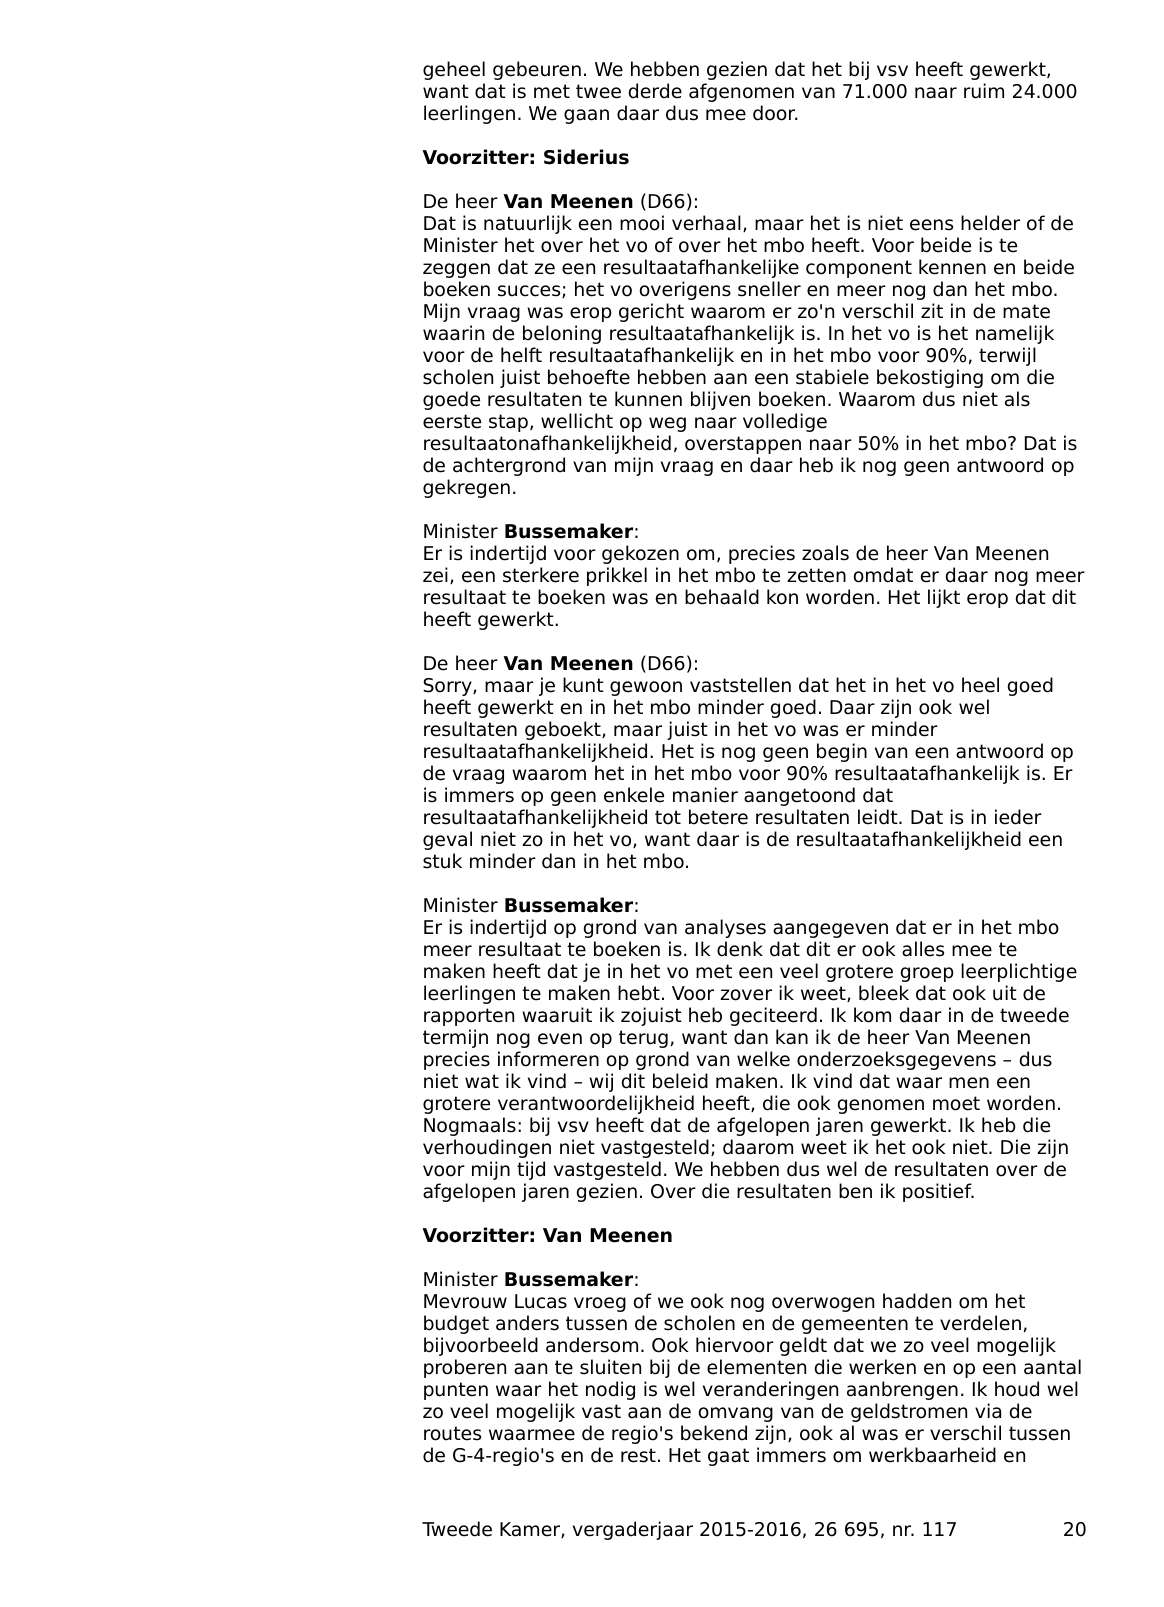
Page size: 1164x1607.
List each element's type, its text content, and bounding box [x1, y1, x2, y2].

text De heer Van Meenen (D66): [422, 653, 1087, 675]
text Minister Bussemaker: [422, 521, 1087, 543]
text geheel gebeuren. We hebben gezien dat het bij vsv heeft gewerkt, want dat is met twee derde afgenomen van 71.000 naar ruim 24.000 leerlingen. We gaan daar dus mee door. [422, 59, 1087, 125]
text Mevrouw Lucas vroeg of we ook nog overwogen hadden om het budget anders tussen de scholen en de gemeenten te verdelen, bijvoorbeeld andersom. Ook hiervoor geldt dat we zo veel mogelijk proberen aan te sluiten bij de elementen die werken en op een aantal punten waar het nodig is wel veranderingen aanbrengen. Ik houd wel zo veel mogelijk vast aan de omvang van de geldstromen via de routes waarmee de regio's bekend zijn, ook al was er verschil tussen de G-4-regio's en de rest. Het gaat immers om werkbaarheid en [422, 1291, 1087, 1467]
text Dat is natuurlijk een mooi verhaal, maar het is niet eens helder of de Minister het over het vo of over het mbo heeft. Voor beide is te zeggen dat ze een resultaatafhankelijke component kennen en beide boeken succes; het vo overigens sneller en meer nog dan het mbo. Mijn vraag was erop gericht waarom er zo'n verschil zit in de mate waarin de beloning resultaatafhankelijk is. In het vo is het namelijk voor de helft resultaatafhankelijk en in het mbo voor 90%, terwijl scholen juist behoefte hebben aan een stabiele bekostiging om die goede resultaten te kunnen blijven boeken. Waarom dus niet als eerste stap, wellicht op weg naar volledige resultaatonafhankelijkheid, overstappen naar 50% in het mbo? Dat is de achtergrond van mijn vraag en daar heb ik nog geen antwoord op gekregen. [422, 213, 1087, 499]
subtitle Voorzitter: Siderius [422, 147, 1087, 169]
text Minister Bussemaker: [422, 1269, 1087, 1291]
text Minister Bussemaker: [422, 895, 1087, 917]
subtitle Voorzitter: Van Meenen [422, 1225, 1087, 1247]
text Sorry, maar je kunt gewoon vaststellen dat het in het vo heel goed heeft gewerkt en in het mbo minder goed. Daar zijn ook wel resultaten geboekt, maar juist in het vo was er minder resultaatafhankelijkheid. Het is nog geen begin van een antwoord op de vraag waarom het in het mbo voor 90% resultaatafhankelijk is. Er is immers op geen enkele manier aangetoond dat resultaatafhankelijkheid tot betere resultaten leidt. Dat is in ieder geval niet zo in het vo, want daar is de resultaatafhankelijkheid een stuk minder dan in het mbo. [422, 675, 1087, 873]
text Er is indertijd op grond van analyses aangegeven dat er in het mbo meer resultaat te boeken is. Ik denk dat dit er ook alles mee te maken heeft dat je in het vo met een veel grotere groep leerplichtige leerlingen te maken hebt. Voor zover ik weet, bleek dat ook uit de rapporten waaruit ik zojuist heb geciteerd. Ik kom daar in de tweede termijn nog even op terug, want dan kan ik de heer Van Meenen precies informeren op grond van welke onderzoeksgegevens – dus niet wat ik vind – wij dit beleid maken. Ik vind dat waar men een grotere verantwoordelijkheid heeft, die ook genomen moet worden. Nogmaals: bij vsv heeft dat de afgelopen jaren gewerkt. Ik heb die verhoudingen niet vastgesteld; daarom weet ik het ook niet. Die zijn voor mijn tijd vastgesteld. We hebben dus wel de resultaten over de afgelopen jaren gezien. Over die resultaten ben ik positief. [422, 917, 1087, 1203]
text De heer Van Meenen (D66): [422, 191, 1087, 213]
text Er is indertijd voor gekozen om, precies zoals de heer Van Meenen zei, een sterkere prikkel in het mbo te zetten omdat er daar nog meer resultaat te boeken was en behaald kon worden. Het lijkt erop dat dit heeft gewerkt. [422, 543, 1087, 631]
